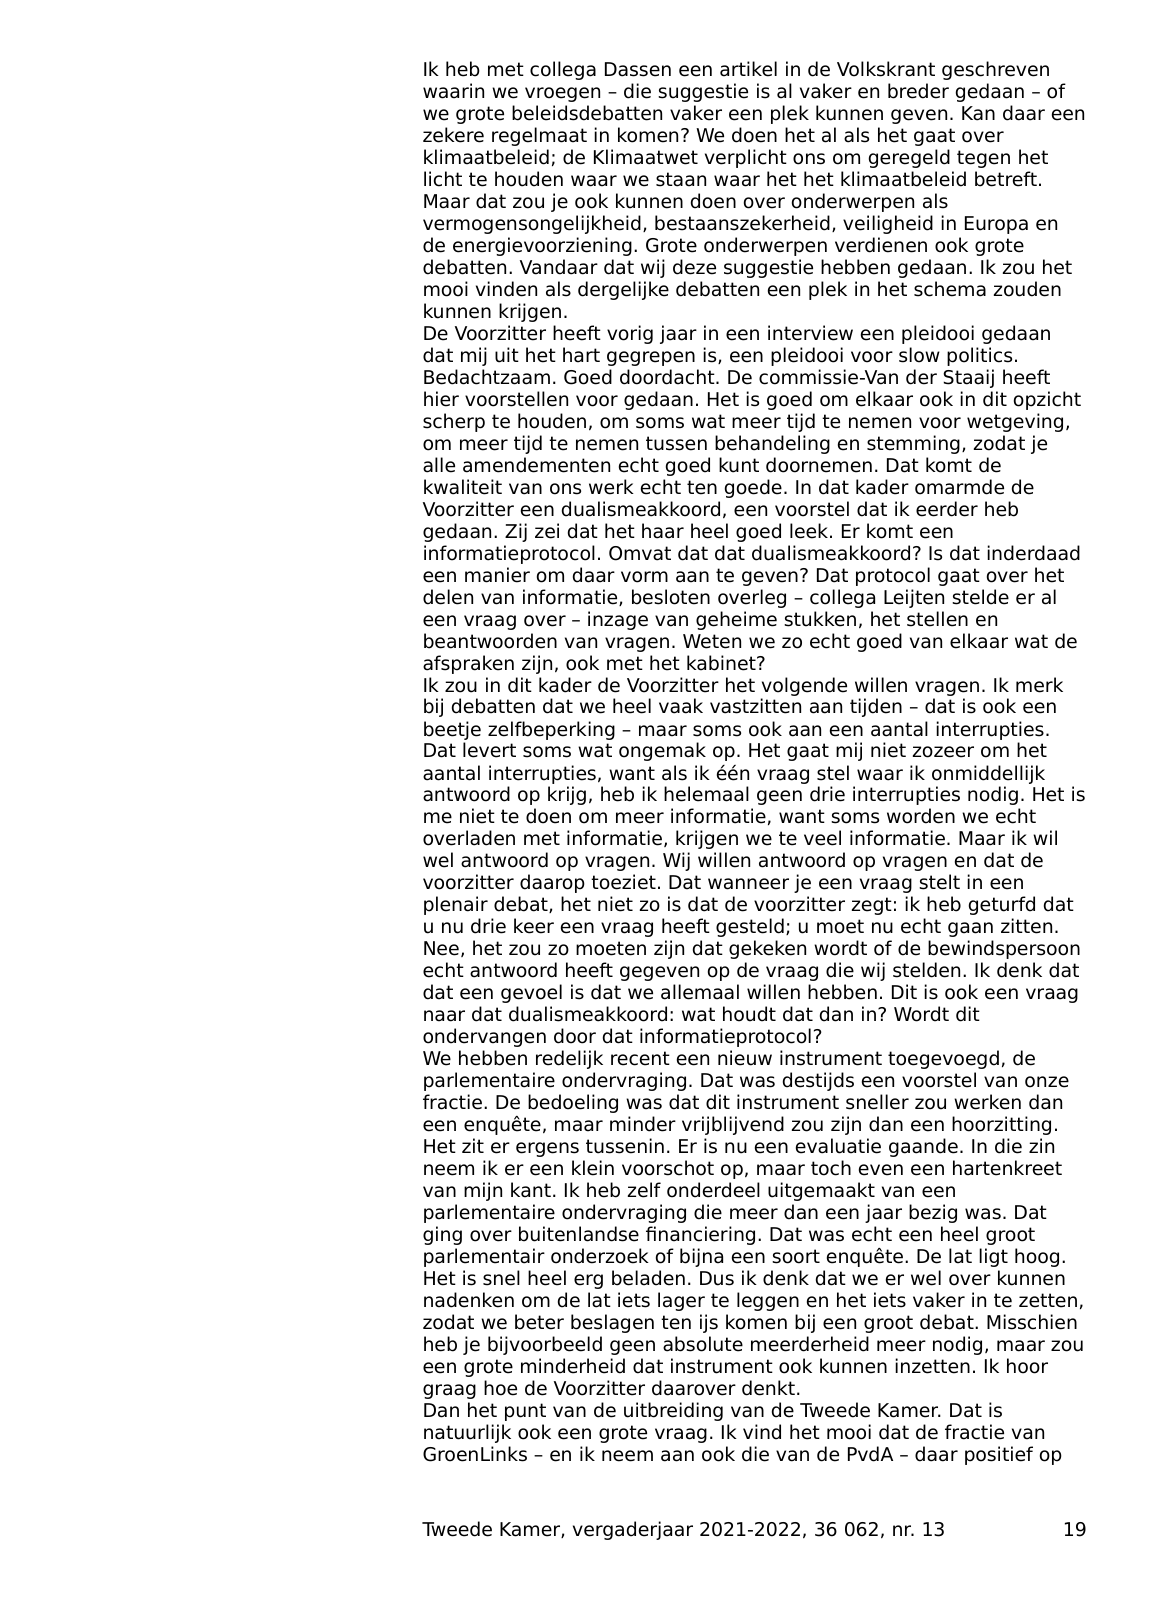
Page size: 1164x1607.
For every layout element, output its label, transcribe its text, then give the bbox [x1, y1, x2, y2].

text De Voorzitter heeft vorig jaar in een interview een pleidooi gedaan dat mij uit het hart gegrepen is, een pleidooi voor slow politics. Bedachtzaam. Goed doordacht. De commissie-Van der Staaij heeft hier voorstellen voor gedaan. Het is goed om elkaar ook in dit opzicht scherp te houden, om soms wat meer tijd te nemen voor wetgeving, om meer tijd te nemen tussen behandeling en stemming, zodat je alle amendementen echt goed kunt doornemen. Dat komt de kwaliteit van ons werk echt ten goede. In dat kader omarmde de Voorzitter een dualismeakkoord, een voorstel dat ik eerder heb gedaan. Zij zei dat het haar heel goed leek. Er komt een informatieprotocol. Omvat dat dat dualismeakkoord? Is dat inderdaad een manier om daar vorm aan te geven? Dat protocol gaat over het delen van informatie, besloten overleg – collega Leijten stelde er al een vraag over – inzage van geheime stukken, het stellen en beantwoorden van vragen. Weten we zo echt goed van elkaar wat de afspraken zijn, ook met het kabinet? [422, 323, 1087, 674]
text Ik heb met collega Dassen een artikel in de Volkskrant geschreven waarin we vroegen – die suggestie is al vaker en breder gedaan – of we grote beleidsdebatten vaker een plek kunnen geven. Kan daar een zekere regelmaat in komen? We doen het al als het gaat over klimaatbeleid; de Klimaatwet verplicht ons om geregeld tegen het licht te houden waar we staan waar het het klimaatbeleid betreft. Maar dat zou je ook kunnen doen over onderwerpen als vermogensongelijkheid, bestaanszekerheid, veiligheid in Europa en de energievoorziening. Grote onderwerpen verdienen ook grote debatten. Vandaar dat wij deze suggestie hebben gedaan. Ik zou het mooi vinden als dergelijke debatten een plek in het schema zouden kunnen krijgen. [422, 59, 1087, 323]
text Dan het punt van de uitbreiding van de Tweede Kamer. Dat is natuurlijk ook een grote vraag. Ik vind het mooi dat de fractie van GroenLinks – en ik neem aan ook die van de PvdA – daar positief op [422, 1400, 1087, 1466]
text Ik zou in dit kader de Voorzitter het volgende willen vragen. Ik merk bij debatten dat we heel vaak vastzitten aan tijden – dat is ook een beetje zelfbeperking – maar soms ook aan een aantal interrupties. Dat levert soms wat ongemak op. Het gaat mij niet zozeer om het aantal interrupties, want als ik één vraag stel waar ik onmiddellijk antwoord op krijg, heb ik helemaal geen drie interrupties nodig. Het is me niet te doen om meer informatie, want soms worden we echt overladen met informatie, krijgen we te veel informatie. Maar ik wil wel antwoord op vragen. Wij willen antwoord op vragen en dat de voorzitter daarop toeziet. Dat wanneer je een vraag stelt in een plenair debat, het niet zo is dat de voorzitter zegt: ik heb geturfd dat u nu drie keer een vraag heeft gesteld; u moet nu echt gaan zitten. Nee, het zou zo moeten zijn dat gekeken wordt of de bewindspersoon echt antwoord heeft gegeven op de vraag die wij stelden. Ik denk dat dat een gevoel is dat we allemaal willen hebben. Dit is ook een vraag naar dat dualismeakkoord: wat houdt dat dan in? Wordt dit ondervangen door dat informatieprotocol? [422, 674, 1087, 1048]
text We hebben redelijk recent een nieuw instrument toegevoegd, de parlementaire ondervraging. Dat was destijds een voorstel van onze fractie. De bedoeling was dat dit instrument sneller zou werken dan een enquête, maar minder vrijblijvend zou zijn dan een hoorzitting. Het zit er ergens tussenin. Er is nu een evaluatie gaande. In die zin neem ik er een klein voorschot op, maar toch even een hartenkreet van mijn kant. Ik heb zelf onderdeel uitgemaakt van een parlementaire ondervraging die meer dan een jaar bezig was. Dat ging over buitenlandse financiering. Dat was echt een heel groot parlementair onderzoek of bijna een soort enquête. De lat ligt hoog. Het is snel heel erg beladen. Dus ik denk dat we er wel over kunnen nadenken om de lat iets lager te leggen en het iets vaker in te zetten, zodat we beter beslagen ten ijs komen bij een groot debat. Misschien heb je bijvoorbeeld geen absolute meerderheid meer nodig, maar zou een grote minderheid dat instrument ook kunnen inzetten. Ik hoor graag hoe de Voorzitter daarover denkt. [422, 1048, 1087, 1400]
